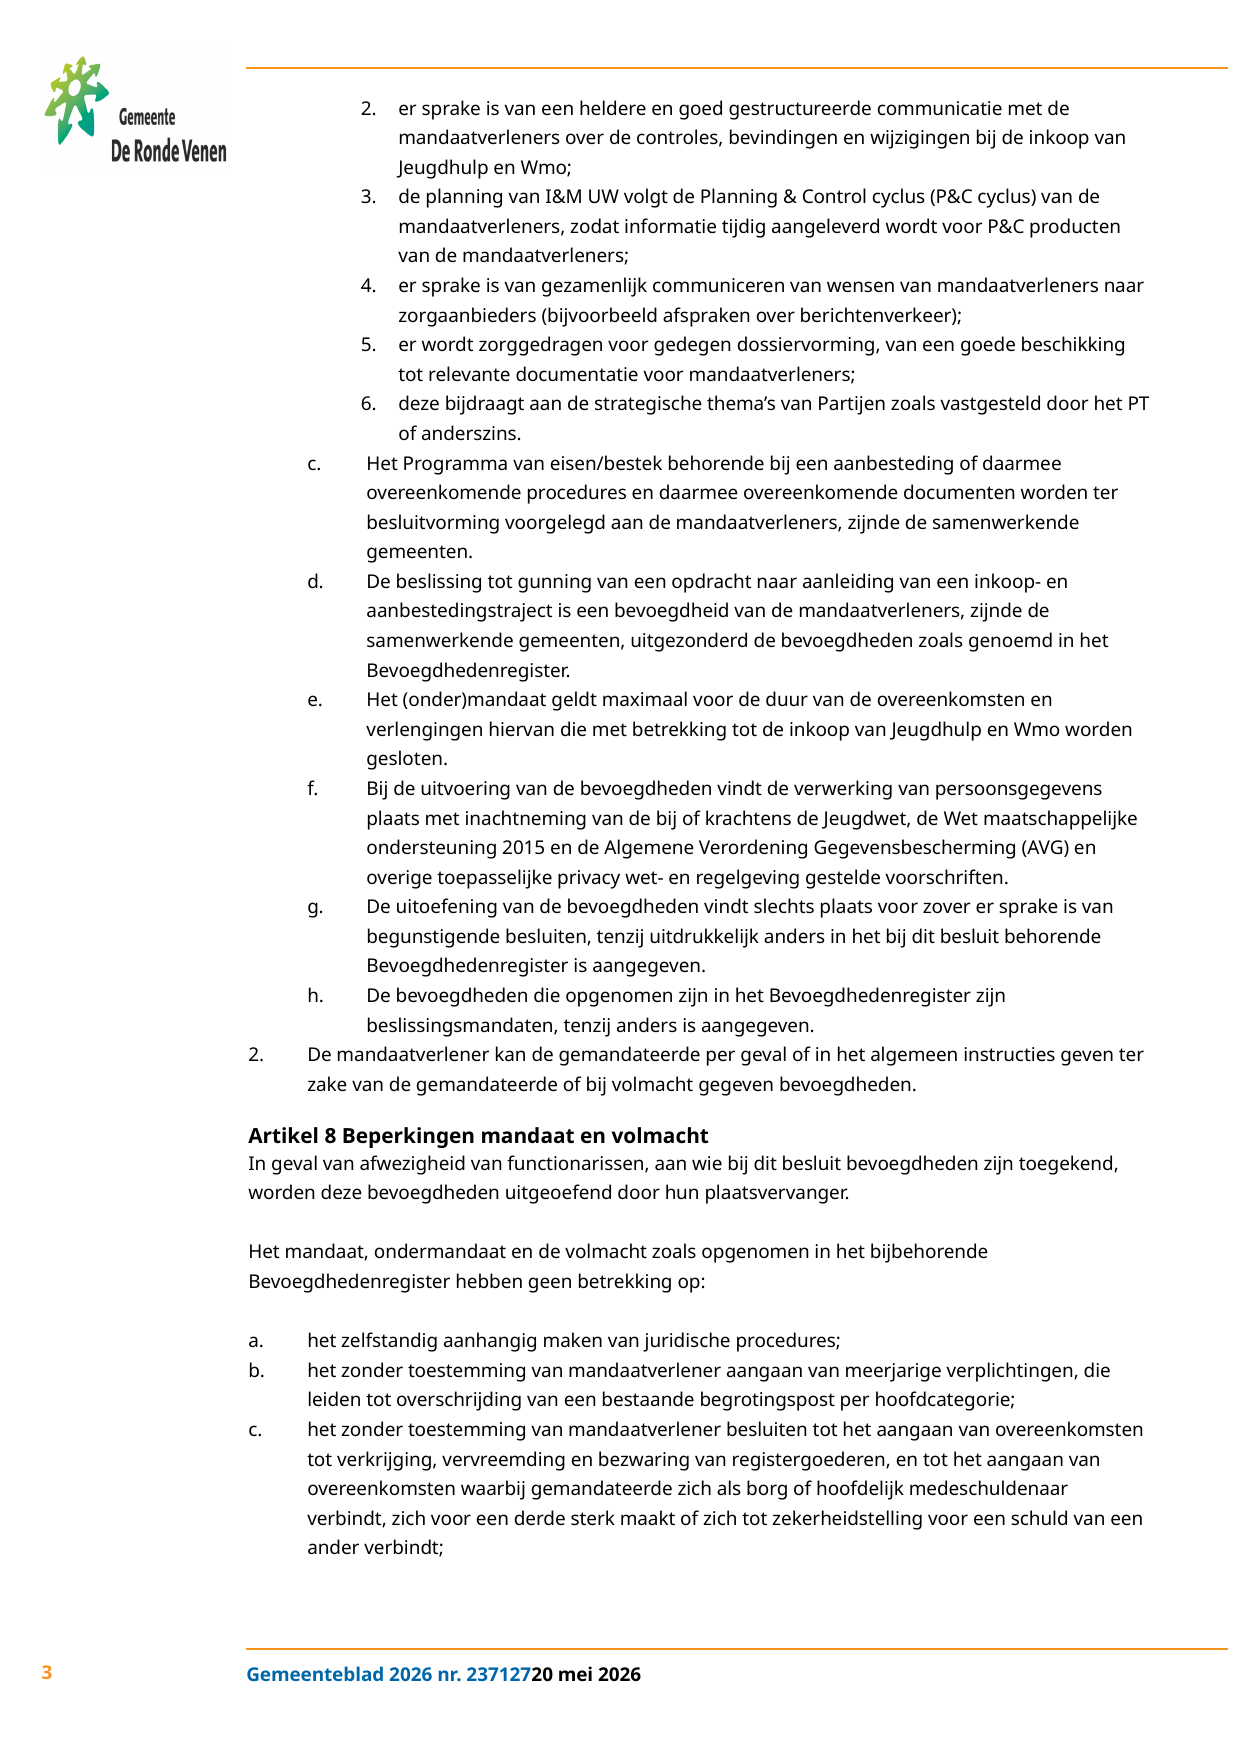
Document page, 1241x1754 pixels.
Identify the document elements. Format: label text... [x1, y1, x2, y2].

list er wordt zorggedragen voor gedegen dossiervorming, van een goede beschikking tot relevante documentatie voor mandaatverleners; [361, 331, 1152, 387]
list er sprake is van een heldere en goed gestructureerde communicatie met de mandaatverleners over de controles, bevindingen en wijzigingen bij de inkoop van Jeugdhulp en Wmo; [361, 95, 1152, 180]
list De beslissing tot gunning van een opdracht naar aanleiding van een inkoop- en aanbestedingstraject is een bevoegdheid van de mandaatverleners, zijnde de samenwerkende gemeenten, uitgezonderd de bevoegdheden zoals genoemd in het Bevoegdhedenregister. [307, 568, 1152, 683]
list Bij de uitvoering van de bevoegdheden vindt de verwerking van persoonsgegevens plaats met inachtneming van de bij of krachtens de Jeugdwet, de Wet maatschappelijke ondersteuning 2015 en de Algemene Verordening Gegevensbescherming (AVG) en overige toepasselijke privacy wet- en regelgeving gestelde voorschriften. [307, 775, 1152, 890]
list er sprake is van gezamenlijk communiceren van wensen van mandaatverleners naar zorgaanbieders (bijvoorbeeld afspraken over berichtenverkeer); [361, 272, 1152, 328]
list het zonder toestemming van mandaatverlener besluiten tot het aangaan van overeenkomsten tot verkrijging, vervreemding en bezwaring van registergoederen, en tot het aangaan van overeenkomsten waarbij gemandateerde zich als borg of hoofdelijk medeschuldenaar verbindt, zich voor een derde sterk maakt of zich tot zekerheidstelling voor een schuld van een ander verbindt; [248, 1416, 1152, 1560]
text In geval van afwezigheid van functionarissen, aan wie bij dit besluit bevoegdheden zijn toegekend, worden deze bevoegdheden uitgeoefend door hun plaatsvervanger. [248, 1150, 1152, 1205]
list de planning van I&M UW volgt de Planning & Control cyclus (P&C cyclus) van de mandaatverleners, zodat informatie tijdig aangeleverd wordt voor P&C producten van de mandaatverleners; [361, 183, 1152, 268]
list De uitoefening van de bevoegdheden vindt slechts plaats voor zover er sprake is van begunstigende besluiten, tenzij uitdrukkelijk anders in het bij dit besluit behorende Bevoegdhedenregister is aangegeven. [307, 893, 1152, 978]
list De mandaatverlener kan de gemandateerde per geval of in het algemeen instructies geven ter zake van de gemandateerde of bij volmacht gegeven bevoegdheden. [248, 1041, 1152, 1097]
list het zelfstandig aanhangig maken van juridische procedures; [248, 1327, 1152, 1353]
picture [41, 47, 231, 172]
list het zonder toestemming van mandaatverlener aangaan van meerjarige verplichtingen, die leiden tot overschrijding van een bestaande begrotingspost per hoofdcategorie; [248, 1357, 1152, 1412]
text Artikel 8 Beperkingen mandaat en volmacht [248, 1121, 1152, 1150]
list Het (onder)mandaat geldt maximaal voor de duur van de overeenkomsten en verlengingen hiervan die met betrekking tot de inkoop van Jeugdhulp en Wmo worden gesloten. [307, 686, 1152, 771]
list Het Programma van eisen/bestek behorende bij een aanbesteding of daarmee overeenkomende procedures en daarmee overeenkomende documenten worden ter besluitvorming voorgelegd aan de mandaatverleners, zijnde de samenwerkende gemeenten. [307, 450, 1152, 564]
list deze bijdraagt aan de strategische thema’s van Partijen zoals vastgesteld door het PT of anderszins. [361, 391, 1152, 446]
text Het mandaat, ondermandaat en de volmacht zoals opgenomen in het bijbehorende Bevoegdhedenregister hebben geen betrekking op: [248, 1239, 1152, 1294]
list De bevoegdheden die opgenomen zijn in het Bevoegdhedenregister zijn beslissingsmandaten, tenzij anders is aangegeven. [307, 982, 1152, 1038]
